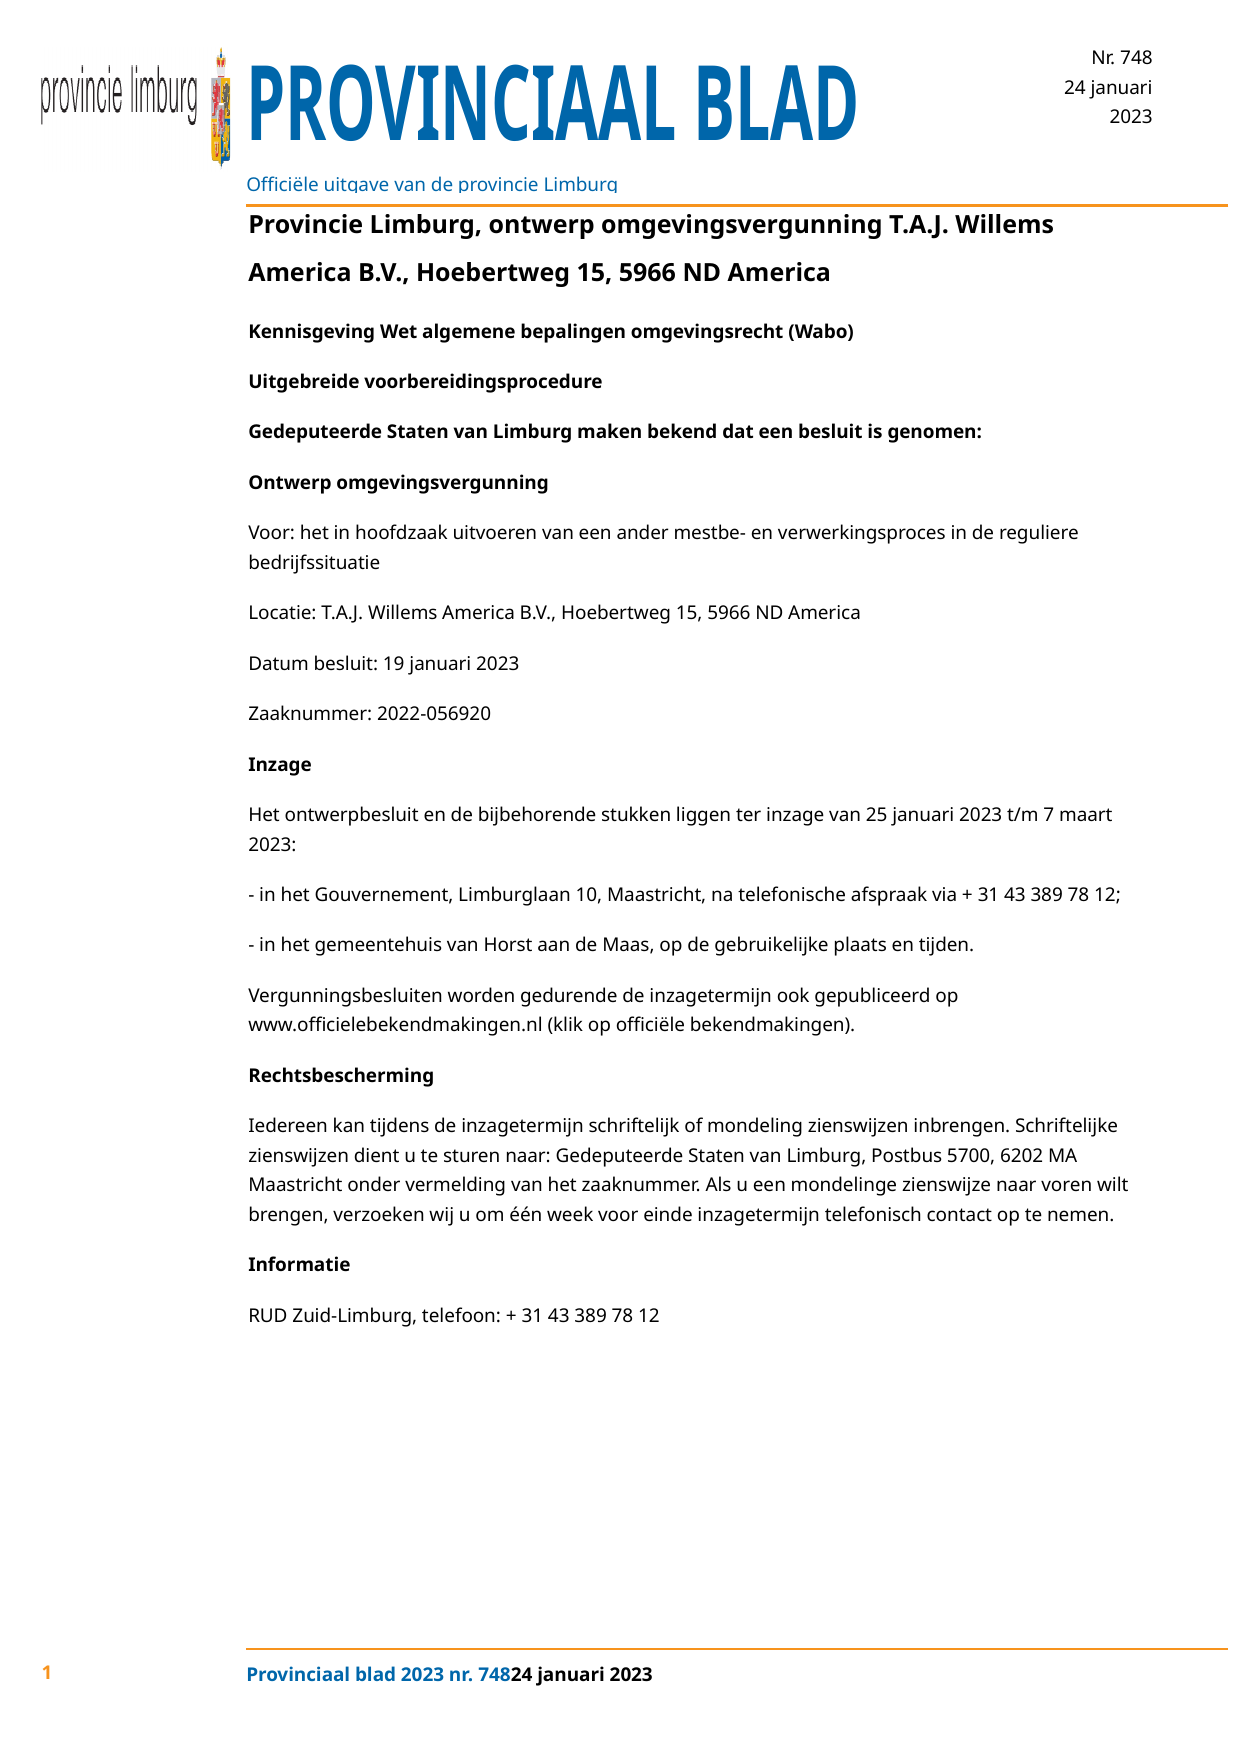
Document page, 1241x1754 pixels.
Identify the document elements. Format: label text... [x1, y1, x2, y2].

text Ontwerp omgevingsvergunning [248, 469, 1152, 495]
text - in het gemeentehuis van Horst aan de Maas, op de gebruikelijke plaats en tijden. [248, 932, 1152, 957]
text Vergunningsbesluiten worden gedurende de inzagetermijn ook gepubliceerd op www.officielebekendmakingen.nl (klik op officiële bekendmakingen). [248, 982, 1152, 1037]
text RUD Zuid-Limburg, telefoon: + 31 43 389 78 12 [248, 1302, 1152, 1328]
text Rechtsbescherming [248, 1062, 1152, 1088]
text - in het Gouvernement, Limburglaan 10, Maastricht, na telefonische afspraak via + 31 43 389 78 12; [248, 881, 1152, 907]
text Informatie [248, 1252, 1152, 1277]
text Gedeputeerde Staten van Limburg maken bekend dat een besluit is genomen: [248, 419, 1152, 444]
text Voor: het in hoofdzaak uitvoeren van een ander mestbe- en verwerkingsproces in de reguliere bedrijfssituatie [248, 519, 1152, 575]
text Iedereen kan tijdens de inzagetermijn schriftelijk of mondeling zienswijzen inbrengen. Schriftelijke zienswijzen dient u te sturen naar: Gedeputeerde Staten van Limburg, Postbus 5700, 6202 MA Maastricht onder vermelding van het zaaknummer. Als u een mondelinge zienswijze naar voren wilt brengen, verzoeken wij u om één week voor einde inzagetermijn telefonisch contact op te nemen. [248, 1112, 1152, 1227]
text Locatie: T.A.J. Willems America B.V., Hoebertweg 15, 5966 ND America [248, 599, 1152, 625]
text Inzage [248, 751, 1152, 777]
text Provincie Limburg, ontwerp omgevingsvergunning T.A.J. Willems America B.V., Hoebertweg 15, 5966 ND America [248, 207, 1152, 288]
text Zaaknummer: 2022-056920 [248, 700, 1152, 726]
picture [41, 47, 231, 172]
text Kennisgeving Wet algemene bepalingen omgevingsrecht (Wabo) [248, 318, 1152, 344]
text Het ontwerpbesluit en de bijbehorende stukken liggen ter inzage van 25 januari 2023 t/m 7 maart 2023: [248, 801, 1152, 857]
text Uitgebreide voorbereidingsprocedure [248, 368, 1152, 394]
text Datum besluit: 19 januari 2023 [248, 650, 1152, 676]
